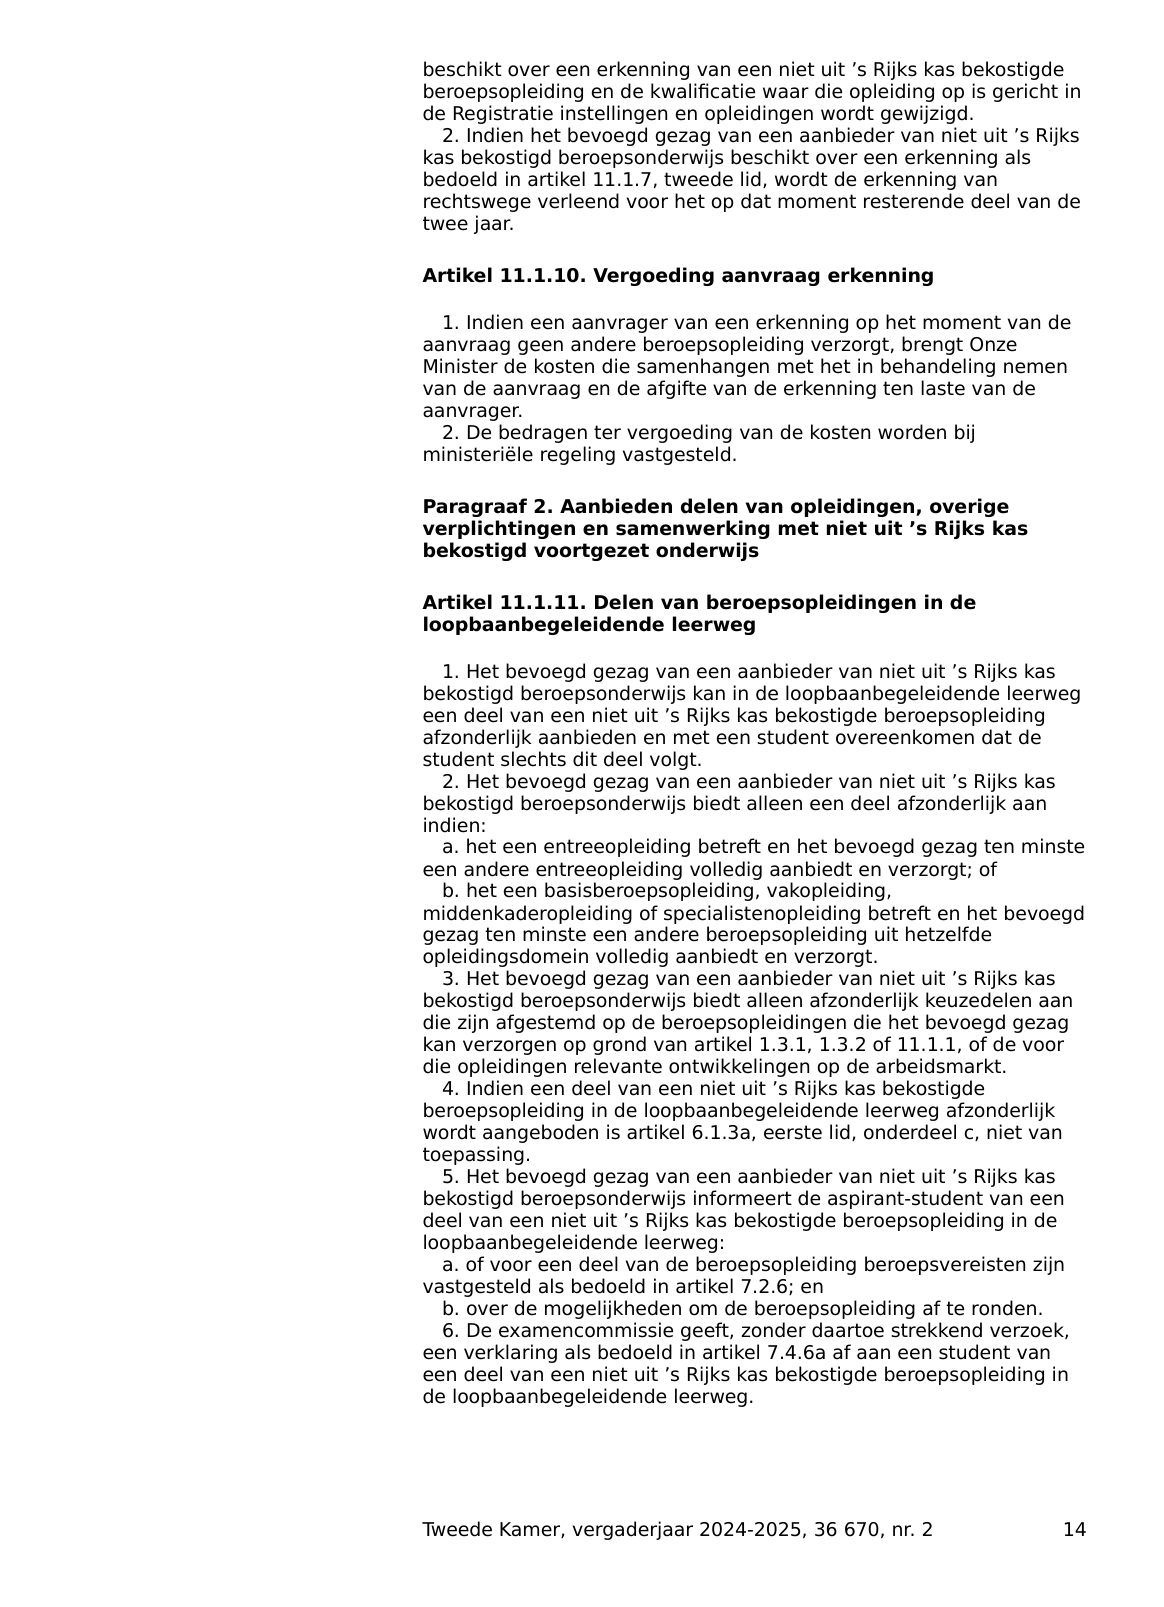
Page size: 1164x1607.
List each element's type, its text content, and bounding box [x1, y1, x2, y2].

text 2. De bedragen ter vergoeding van de kosten worden bij ministeriële regeling vastgesteld. [422, 422, 1087, 466]
text 5. Het bevoegd gezag van een aanbieder van niet uit ’s Rijks kas bekostigd beroepsonderwijs informeert de aspirant-student van een deel van een niet uit ’s Rijks kas bekostigde beroepsopleiding in de loopbaanbegeleidende leerweg: [422, 1166, 1087, 1254]
subtitle Paragraaf 2. Aanbieden delen van opleidingen, overige verplichtingen en samenwerking met niet uit ’s Rijks kas bekostigd voortgezet onderwijs [422, 496, 1087, 562]
text 1. Het bevoegd gezag van een aanbieder van niet uit ’s Rijks kas bekostigd beroepsonderwijs kan in de loopbaanbegeleidende leerweg een deel van een niet uit ’s Rijks kas bekostigde beroepsopleiding afzonderlijk aanbieden en met een student overeenkomen dat de student slechts dit deel volgt. [422, 661, 1087, 771]
subtitle Artikel 11.1.10. Vergoeding aanvraag erkenning [422, 265, 1087, 287]
text 6. De examencommissie geeft, zonder daartoe strekkend verzoek, een verklaring als bedoeld in artikel 7.4.6a af aan een student van een deel van een niet uit ’s Rijks kas bekostigde beroepsopleiding in de loopbaanbegeleidende leerweg. [422, 1320, 1087, 1408]
text 3. Het bevoegd gezag van een aanbieder van niet uit ’s Rijks kas bekostigd beroepsonderwijs biedt alleen afzonderlijk keuzedelen aan die zijn afgestemd op de beroepsopleidingen die het bevoegd gezag kan verzorgen op grond van artikel 1.3.1, 1.3.2 of 11.1.1, of de voor die opleidingen relevante ontwikkelingen op de arbeidsmarkt. [422, 968, 1087, 1078]
text 2. Indien het bevoegd gezag van een aanbieder van niet uit ’s Rijks kas bekostigd beroepsonderwijs beschikt over een erkenning als bedoeld in artikel 11.1.7, tweede lid, wordt de erkenning van rechtswege verleend voor het op dat moment resterende deel van de twee jaar. [422, 125, 1087, 235]
text 2. Het bevoegd gezag van een aanbieder van niet uit ’s Rijks kas bekostigd beroepsonderwijs biedt alleen een deel afzonderlijk aan indien: [422, 771, 1087, 836]
text 4. Indien een deel van een niet uit ’s Rijks kas bekostigde beroepsopleiding in de loopbaanbegeleidende leerweg afzonderlijk wordt aangeboden is artikel 6.1.3a, eerste lid, onderdeel c, niet van toepassing. [422, 1078, 1087, 1166]
text a. het een entreeopleiding betreft en het bevoegd gezag ten minste een andere entreeopleiding volledig aanbiedt en verzorgt; of [422, 836, 1087, 880]
subtitle Artikel 11.1.11. Delen van beroepsopleidingen in de loopbaanbegeleidende leerweg [422, 592, 1087, 636]
text beschikt over een erkenning van een niet uit ’s Rijks kas bekostigde beroepsopleiding en de kwalificatie waar die opleiding op is gericht in de Registratie instellingen en opleidingen wordt gewijzigd. [422, 59, 1087, 125]
text b. over de mogelijkheden om de beroepsopleiding af te ronden. [422, 1298, 1087, 1320]
text b. het een basisberoepsopleiding, vakopleiding, middenkaderopleiding of specialistenopleiding betreft en het bevoegd gezag ten minste een andere beroepsopleiding uit hetzelfde opleidingsdomein volledig aanbiedt en verzorgt. [422, 880, 1087, 968]
text 1. Indien een aanvrager van een erkenning op het moment van de aanvraag geen andere beroepsopleiding verzorgt, brengt Onze Minister de kosten die samenhangen met het in behandeling nemen van de aanvraag en de afgifte van de erkenning ten laste van de aanvrager. [422, 312, 1087, 422]
text a. of voor een deel van de beroepsopleiding beroepsvereisten zijn vastgesteld als bedoeld in artikel 7.2.6; en [422, 1254, 1087, 1298]
